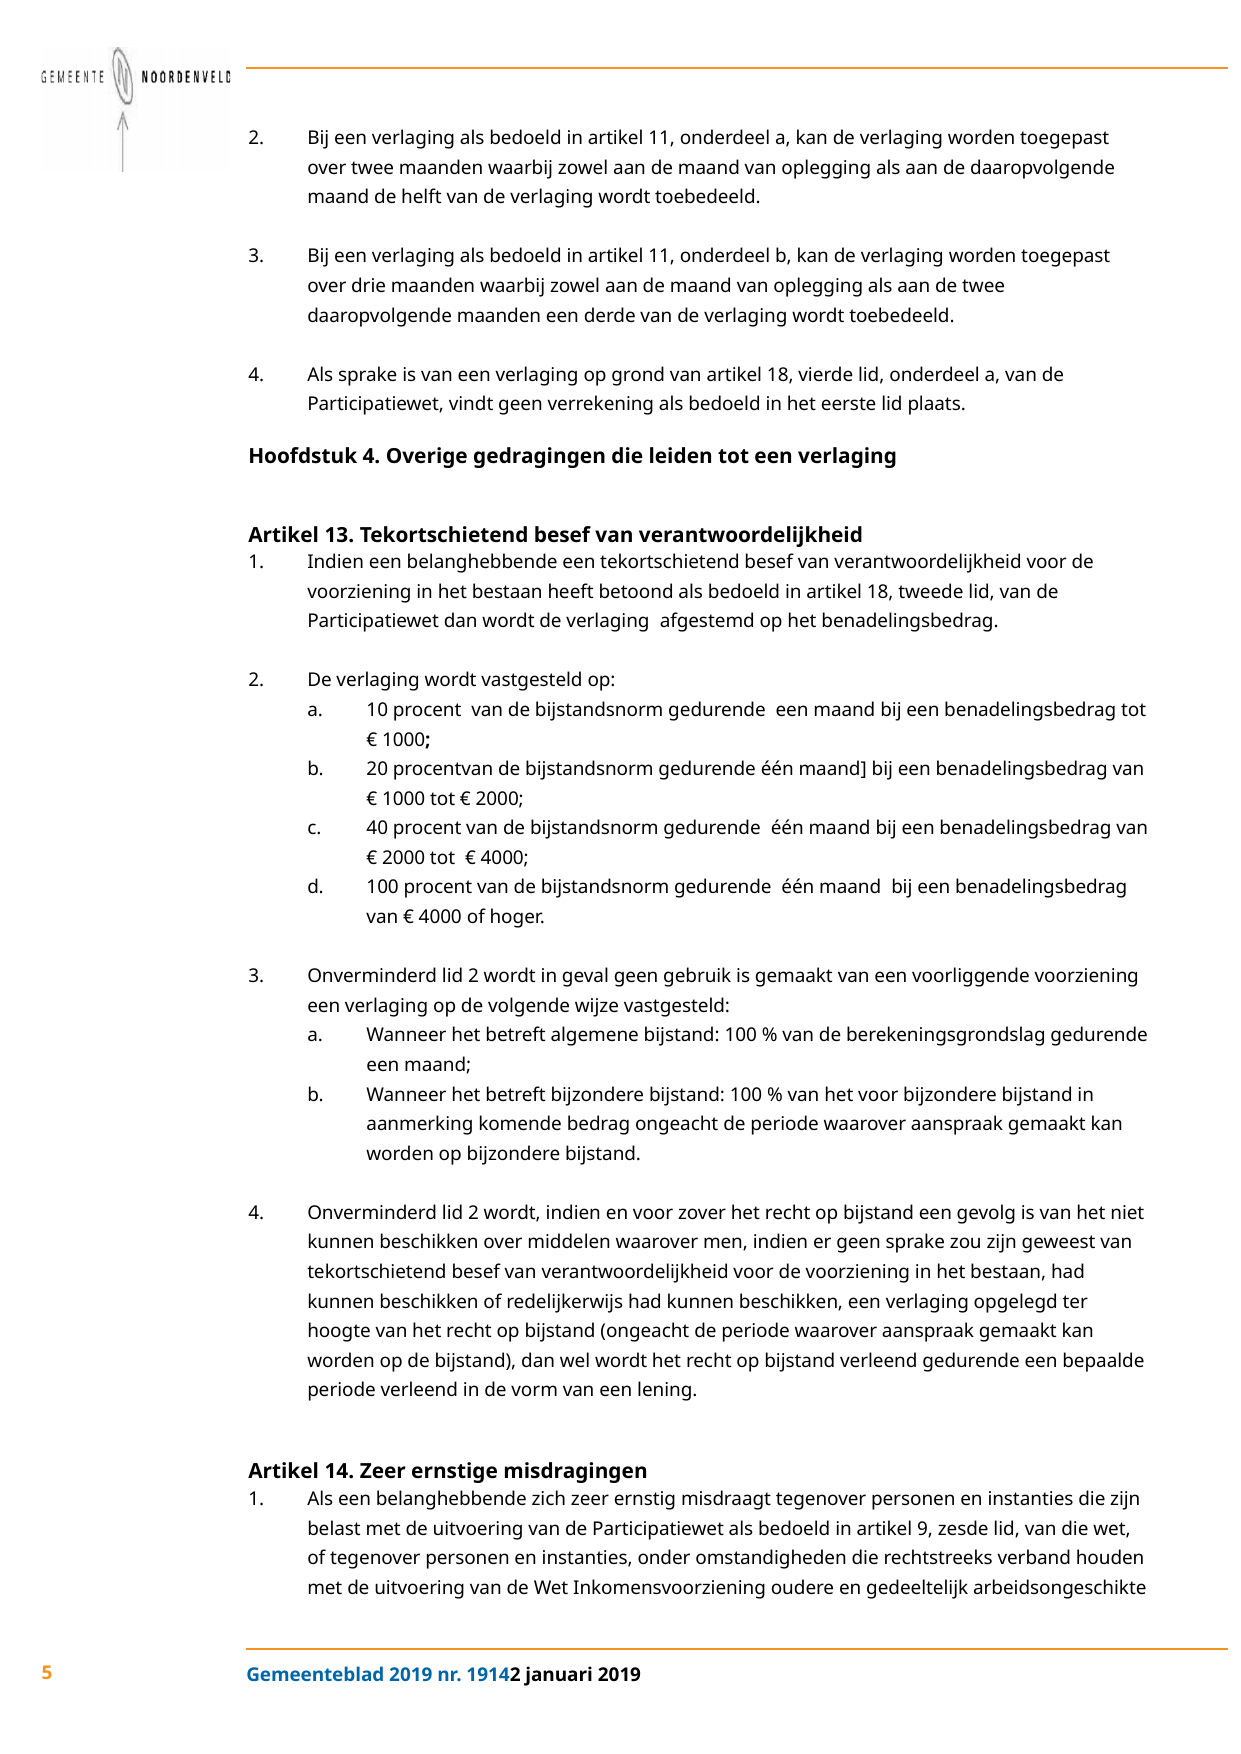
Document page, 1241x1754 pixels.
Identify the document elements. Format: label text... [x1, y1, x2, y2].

text Artikel 14. Zeer ernstige misdragingen [248, 1457, 1152, 1485]
list 10 procent van de bijstandsnorm gedurende een maand bij een benadelingsbedrag tot € 1000; [307, 696, 1152, 752]
picture [41, 47, 231, 172]
list De verlaging wordt vastgesteld op: [248, 667, 1152, 692]
list Indien een belanghebbende een tekortschietend besef van verantwoordelijkheid voor de voorziening in het bestaan heeft betoond als bedoeld in artikel 18, tweede lid, van de Participatiewet dan wordt de verlaging afgestemd op het benadelingsbedrag. [248, 548, 1152, 633]
list Als een belanghebbende zich zeer ernstig misdraagt tegenover personen en instanties die zijn belast met de uitvoering van de Participatiewet als bedoeld in artikel 9, zesde lid, van die wet, of tegenover personen en instanties, onder omstandigheden die rechtstreeks verband houden met de uitvoering van de Wet Inkomensvoorziening oudere en gedeeltelijk arbeidsongeschikte [248, 1485, 1152, 1599]
list Bij een verlaging als bedoeld in artikel 11, onderdeel b, kan de verlaging worden toegepast over drie maanden waarbij zowel aan de maand van oplegging als aan de twee daaropvolgende maanden een derde van de verlaging wordt toebedeeld. [248, 243, 1152, 328]
list 40 procent van de bijstandsnorm gedurende één maand bij een benadelingsbedrag van € 2000 tot € 4000; [307, 814, 1152, 870]
list Onverminderd lid 2 wordt in geval geen gebruik is gemaakt van een voorliggende voorziening een verlaging op de volgende wijze vastgesteld: [248, 962, 1152, 1018]
list Onverminderd lid 2 wordt, indien en voor zover het recht op bijstand een gevolg is van het niet kunnen beschikken over middelen waarover men, indien er geen sprake zou zijn geweest van tekortschietend besef van verantwoordelijkheid voor de voorziening in het bestaan, had kunnen beschikken of redelijkerwijs had kunnen beschikken, een verlaging opgelegd ter hoogte van het recht op bijstand (ongeacht de periode waarover aanspraak gemaakt kan worden op de bijstand), dan wel wordt het recht op bijstand verleend gedurende een bepaalde periode verleend in de vorm van een lening. [248, 1199, 1152, 1402]
list Als sprake is van een verlaging op grond van artikel 18, vierde lid, onderdeel a, van de Participatiewet, vindt geen verrekening als bedoeld in het eerste lid plaats. [248, 361, 1152, 416]
list 100 procent van de bijstandsnorm gedurende één maand bij een benadelingsbedrag van € 4000 of hoger. [307, 874, 1152, 929]
text Artikel 13. Tekortschietend besef van verantwoordelijkheid [248, 520, 1152, 548]
list Wanneer het betreft algemene bijstand: 100 % van de berekeningsgrondslag gedurende een maand; [307, 1022, 1152, 1077]
list 20 procentvan de bijstandsnorm gedurende één maand] bij een benadelingsbedrag van € 1000 tot € 2000; [307, 755, 1152, 811]
text Hoofdstuk 4. Overige gedragingen die leiden tot een verlaging [248, 441, 1152, 469]
list Bij een verlaging als bedoeld in artikel 11, onderdeel a, kan de verlaging worden toegepast over twee maanden waarbij zowel aan de maand van oplegging als aan de daaropvolgende maand de helft van de verlaging wordt toebedeeld. [248, 124, 1152, 209]
list Wanneer het betreft bijzondere bijstand: 100 % van het voor bijzondere bijstand in aanmerking komende bedrag ongeacht de periode waarover aanspraak gemaakt kan worden op bijzondere bijstand. [307, 1081, 1152, 1166]
